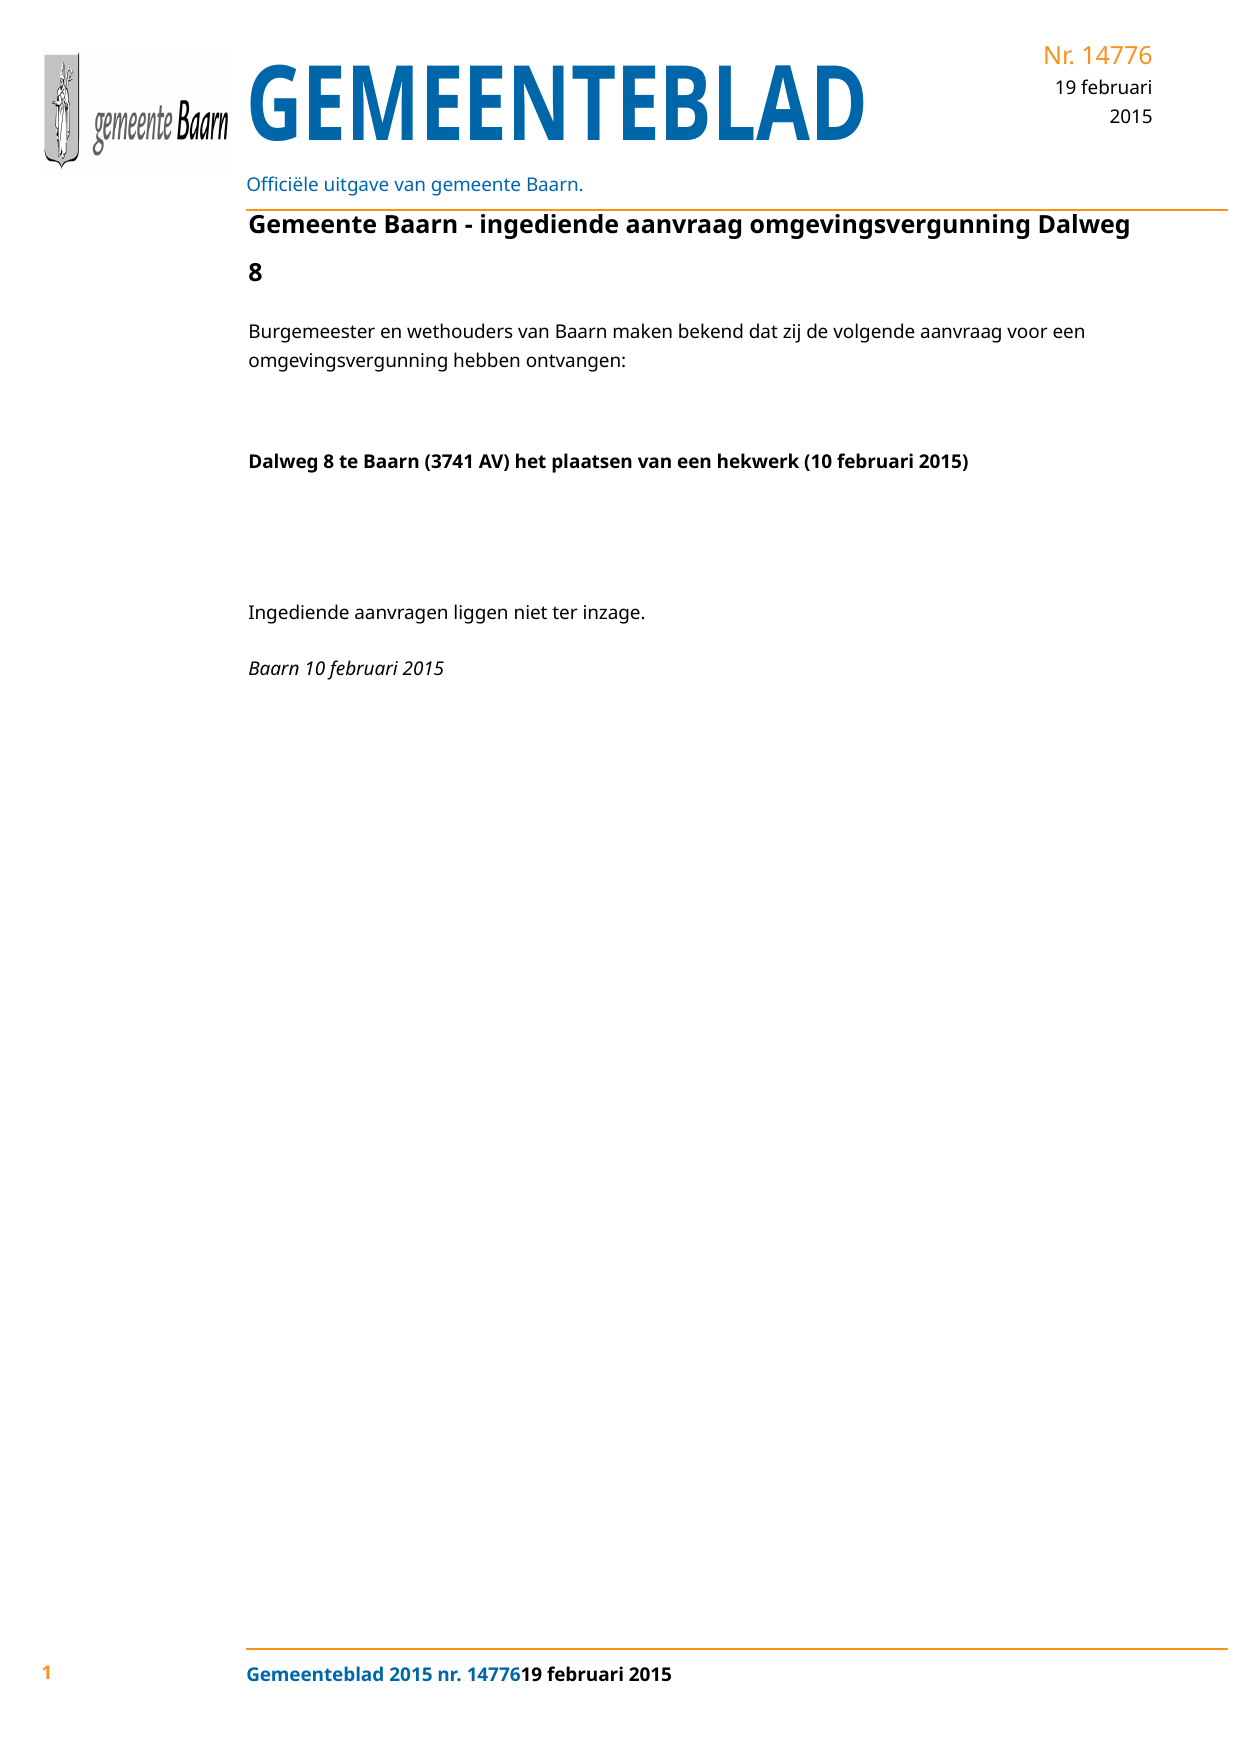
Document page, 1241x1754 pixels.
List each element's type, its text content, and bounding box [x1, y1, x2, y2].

text Ingediende aanvragen liggen niet ter inzage. [248, 599, 1152, 625]
picture [41, 47, 231, 172]
text Burgemeester en wethouders van Baarn maken bekend dat zij de volgende aanvraag voor een omgevingsvergunning hebben ontvangen: [248, 318, 1152, 373]
text Gemeente Baarn - ingediende aanvraag omgevingsvergunning Dalweg 8 [248, 211, 1152, 288]
text Dalweg 8 te Baarn (3741 AV) het plaatsen van een hekwerk (10 februari 2015) [248, 448, 1152, 474]
text Baarn 10 februari 2015 [248, 655, 1152, 681]
